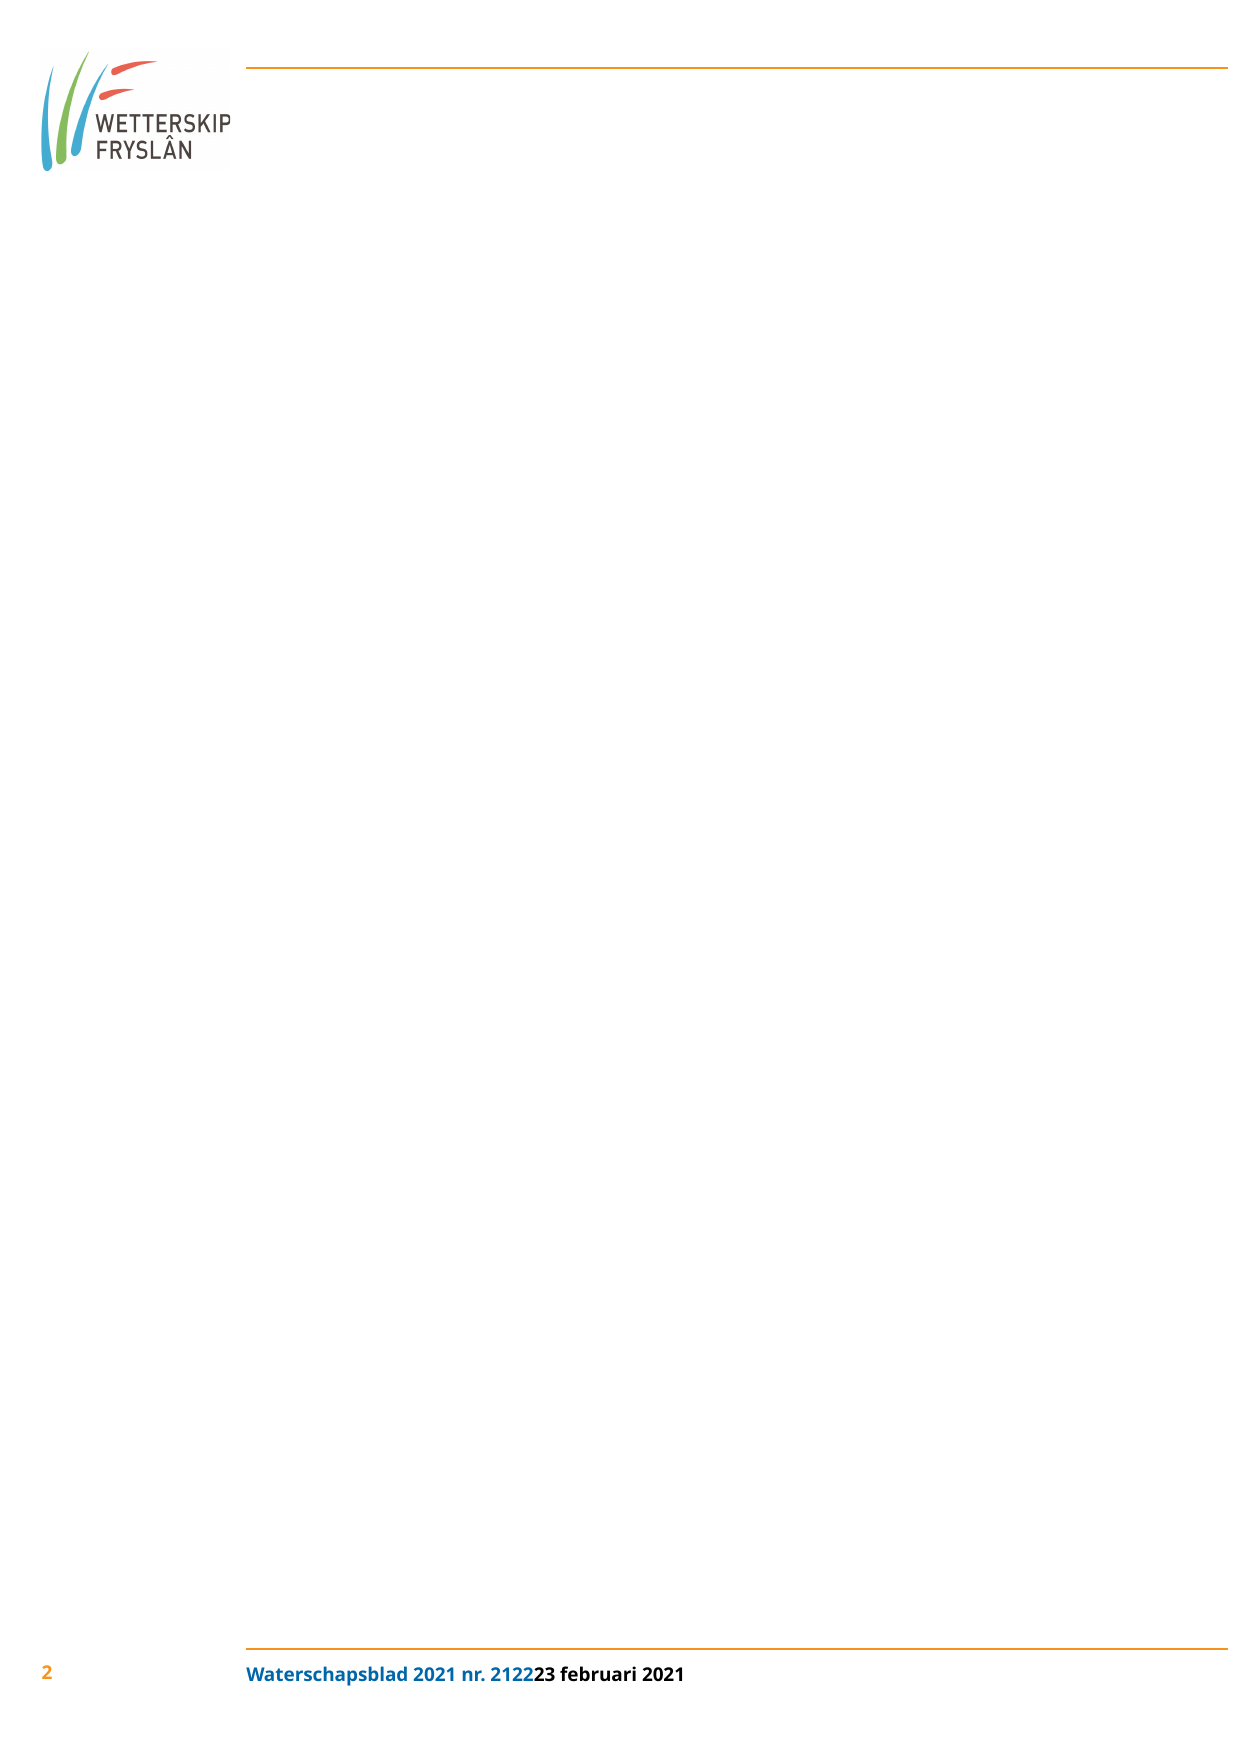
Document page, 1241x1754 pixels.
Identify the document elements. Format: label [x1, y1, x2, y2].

picture [41, 47, 231, 172]
